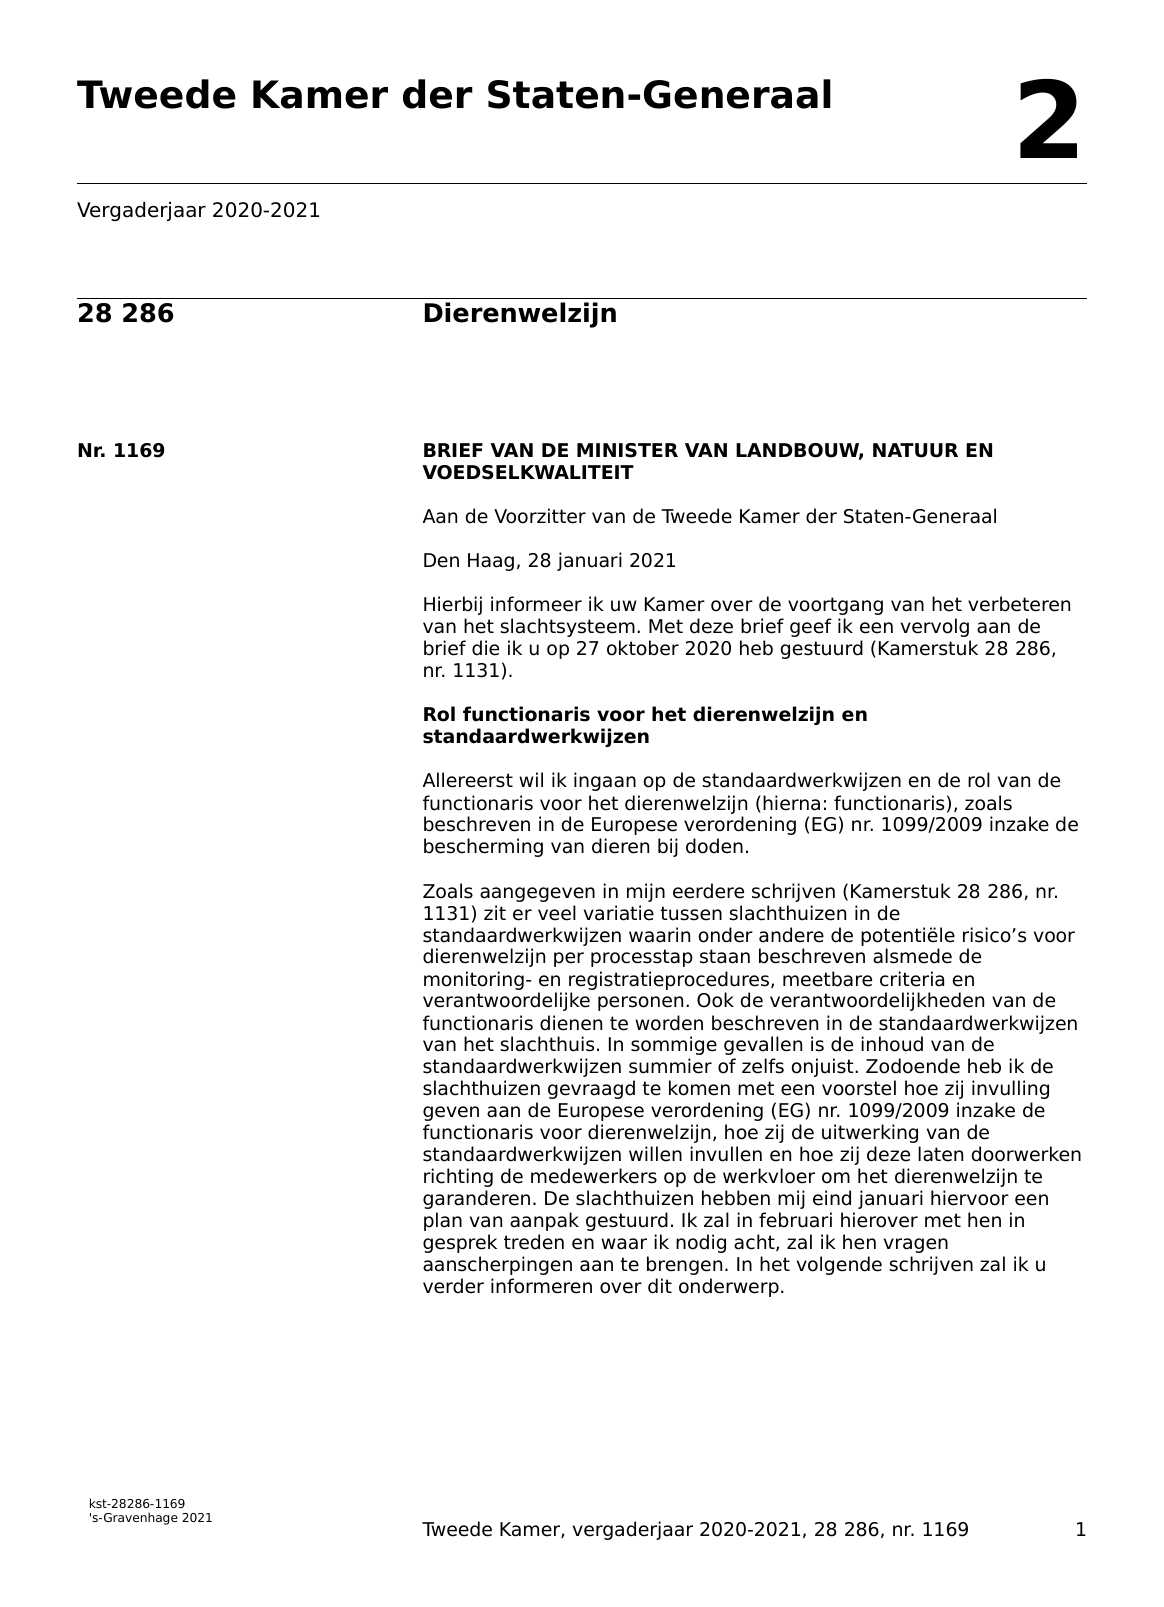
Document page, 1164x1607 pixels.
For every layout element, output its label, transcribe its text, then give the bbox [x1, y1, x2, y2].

subtitle 28 286 Dierenwelzijn [77, 299, 1087, 329]
table_header 2 [886, 59, 1087, 183]
text Zoals aangegeven in mijn eerdere schrijven (Kamerstuk 28 286, nr. 1131) zit er veel variatie tussen slachthuizen in de standaardwerkwijzen waarin onder andere de potentiële risico’s voor dierenwelzijn per processtap staan beschreven alsmede de monitoring- en registratieprocedures, meetbare criteria en verantwoordelijke personen. Ook de verantwoordelijkheden van de functionaris dienen te worden beschreven in de standaardwerkwijzen van het slachthuis. In sommige gevallen is de inhoud van de standaardwerkwijzen summier of zelfs onjuist. Zodoende heb ik de slachthuizen gevraagd te komen met een voorstel hoe zij invulling geven aan de Europese verordening (EG) nr. 1099/2009 inzake de functionaris voor dierenwelzijn, hoe zij de uitwerking van de standaardwerkwijzen willen invullen en hoe zij deze laten doorwerken richting de medewerkers op de werkvloer om het dierenwelzijn te garanderen. De slachthuizen hebben mij eind januari hiervoor een plan van aanpak gestuurd. Ik zal in februari hierover met hen in gesprek treden en waar ik nodig acht, zal ik hen vragen aanscherpingen aan te brengen. In het volgende schrijven zal ik u verder informeren over dit onderwerp. [422, 881, 1087, 1298]
subtitle Nr. 1169 BRIEF VAN DE MINISTER VAN LANDBOUW, NATUUR EN VOEDSELKWALITEIT [77, 440, 1087, 484]
text 's-Gravenhage 2021 [88, 1511, 323, 1525]
table_header Tweede Kamer der Staten-Generaal [77, 59, 886, 183]
subtitle Rol functionaris voor het dierenwelzijn en standaardwerkwijzen [422, 704, 1087, 748]
table_cell Vergaderjaar 2020-2021 [77, 184, 1087, 298]
text Den Haag, 28 januari 2021 [422, 550, 1087, 572]
text Aan de Voorzitter van de Tweede Kamer der Staten-Generaal [422, 506, 1087, 528]
text Hierbij informeer ik uw Kamer over de voortgang van het verbeteren van het slachtsysteem. Met deze brief geef ik een vervolg aan de brief die ik u op 27 oktober 2020 heb gestuurd (Kamerstuk 28 286, nr. 1131). [422, 594, 1087, 682]
text kst-28286-1169 [88, 1497, 323, 1511]
text Allereerst wil ik ingaan op de standaardwerkwijzen en de rol van de functionaris voor het dierenwelzijn (hierna: functionaris), zoals beschreven in de Europese verordening (EG) nr. 1099/2009 inzake de bescherming van dieren bij doden. [422, 770, 1087, 858]
